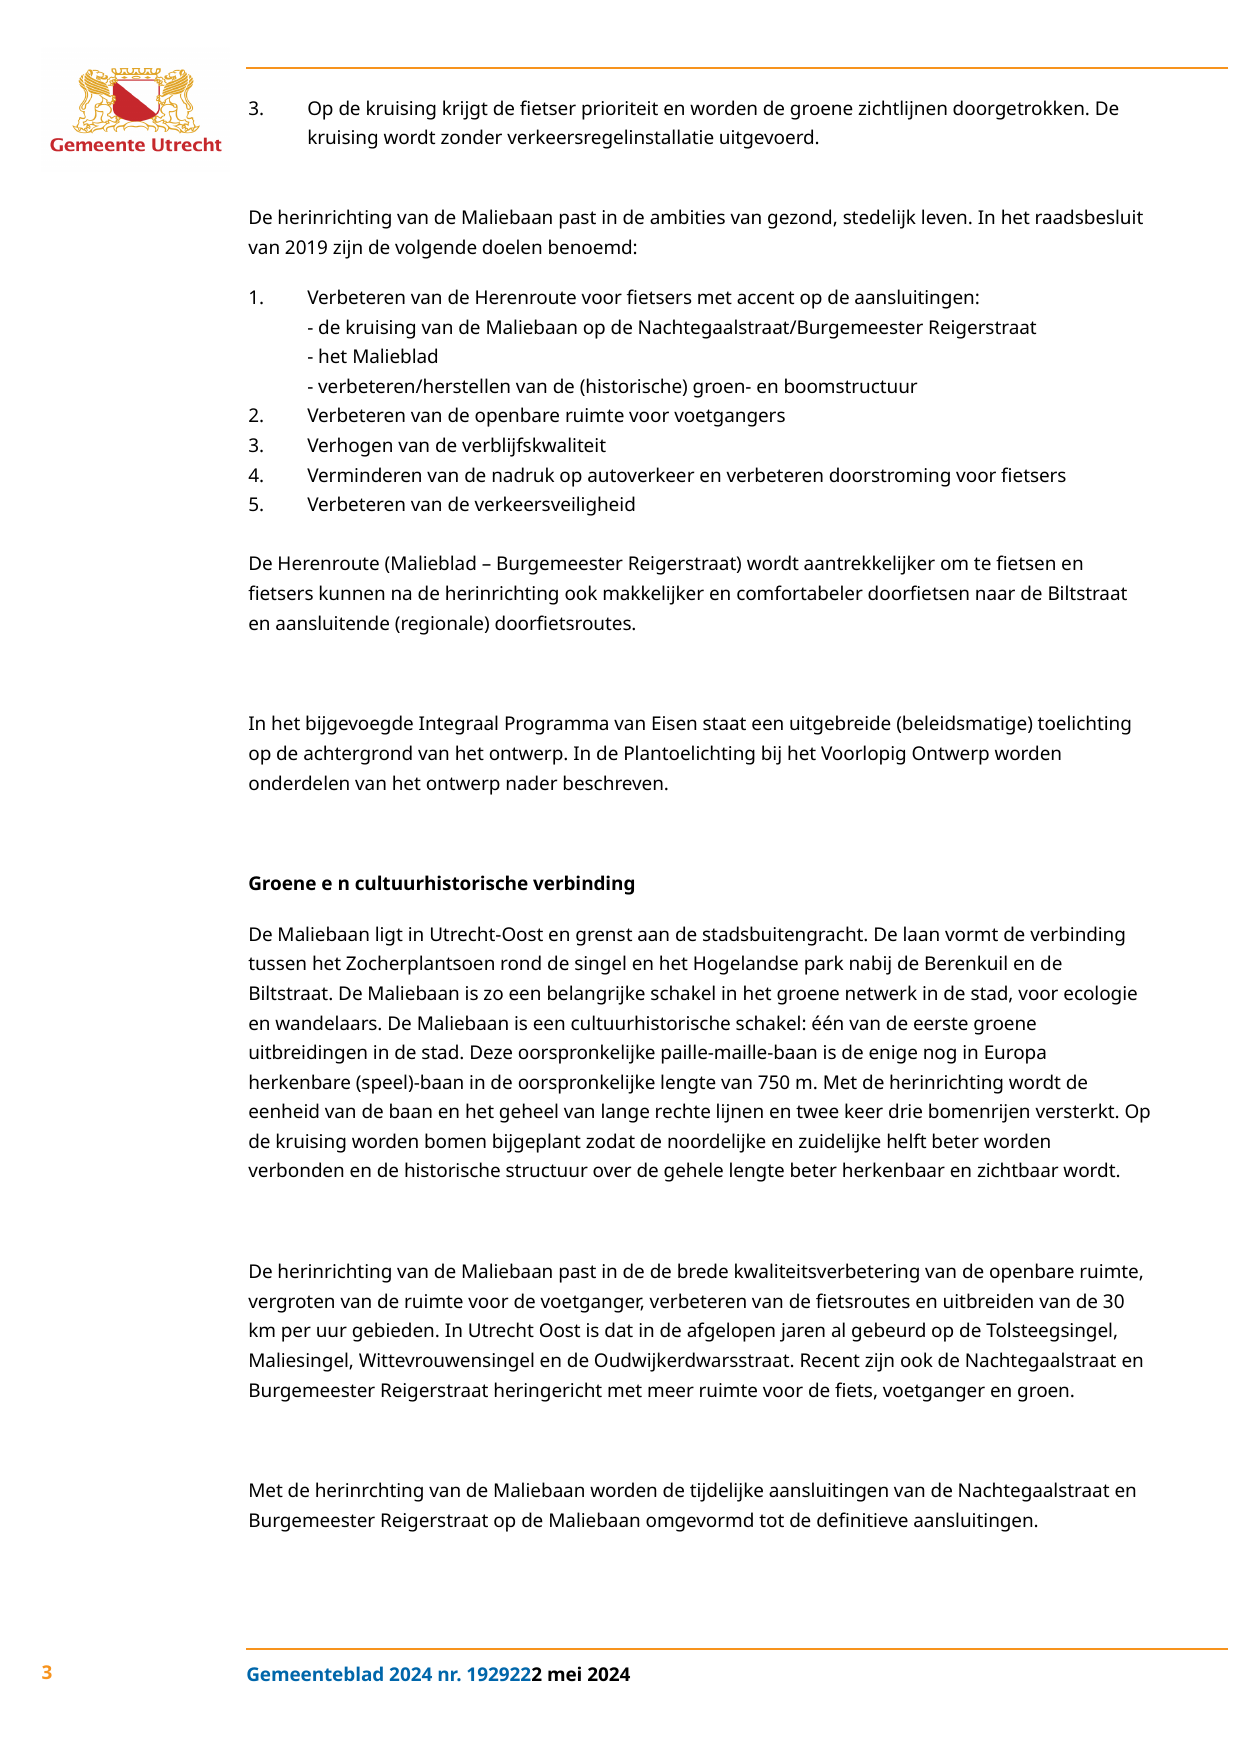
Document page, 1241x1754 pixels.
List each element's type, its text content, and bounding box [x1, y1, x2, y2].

text De herinrichting van de Maliebaan past in de ambities van gezond, stedelijk leven. In het raadsbesluit van 2019 zijn de volgende doelen benoemd: [248, 204, 1152, 260]
list Verminderen van de nadruk op autoverkeer en verbeteren doorstroming voor fietsers [248, 462, 1152, 488]
list - de kruising van de Maliebaan op de Nachtegaalstraat/Burgemeester Reigerstraat [248, 314, 1152, 340]
text Met de herinrchting van de Maliebaan worden de tijdelijke aansluitingen van de Nachtegaalstraat en Burgemeester Reigerstraat op de Maliebaan omgevormd tot de definitieve aansluitingen. [248, 1478, 1152, 1533]
list Verhogen van de verblijfskwaliteit [248, 432, 1152, 458]
list Verbeteren van de Herenroute voor fietsers met accent op de aansluitingen: [248, 284, 1152, 310]
list - verbeteren/herstellen van de (historische) groen- en boomstructuur [248, 373, 1152, 399]
text De herinrichting van de Maliebaan past in de de brede kwaliteitsverbetering van de openbare ruimte, vergroten van de ruimte voor de voetganger, verbeteren van de fietsroutes en uitbreiden van de 30 km per uur gebieden. In Utrecht Oost is dat in de afgelopen jaren al gebeurd op de Tolsteegsingel, Maliesingel, Wittevrouwensingel en de Oudwijkerdwarsstraat. Recent zijn ook de Nachtegaalstraat en Burgemeester Reigerstraat heringericht met meer ruimte voor de fiets, voetganger en groen. [248, 1258, 1152, 1403]
list Verbeteren van de openbare ruimte voor voetgangers [248, 403, 1152, 428]
text De Herenroute (Malieblad – Burgemeester Reigerstraat) wordt aantrekkelijker om te fietsen en fietsers kunnen na de herinrichting ook makkelijker en comfortabeler doorfietsen naar de Biltstraat en aansluitende (regionale) doorfietsroutes. [248, 551, 1152, 636]
text Groene e n cultuurhistorische verbinding [248, 871, 1152, 896]
list - het Malieblad [248, 343, 1152, 369]
picture [41, 47, 231, 172]
list Verbeteren van de verkeersveiligheid [248, 491, 1152, 517]
list Op de kruising krijgt de fietser prioriteit en worden de groene zichtlijnen doorgetrokken. De kruising wordt zonder verkeersregelinstallatie uitgevoerd. [248, 95, 1152, 150]
text De Maliebaan ligt in Utrecht-Oost en grenst aan de stadsbuitengracht. De laan vormt de verbinding tussen het Zocherplantsoen rond de singel en het Hogelandse park nabij de Berenkuil en de Biltstraat. De Maliebaan is zo een belangrijke schakel in het groene netwerk in de stad, voor ecologie en wandelaars. De Maliebaan is een cultuurhistorische schakel: één van de eerste groene uitbreidingen in de stad. Deze oorspronkelijke paille-maille-baan is de enige nog in Europa herkenbare (speel)-baan in de oorspronkelijke lengte van 750 m. Met de herinrichting wordt de eenheid van de baan en het geheel van lange rechte lijnen en twee keer drie bomenrijen versterkt. Op de kruising worden bomen bijgeplant zodat de noordelijke en zuidelijke helft beter worden verbonden en de historische structuur over de gehele lengte beter herkenbaar en zichtbaar wordt. [248, 921, 1152, 1183]
text In het bijgevoegde Integraal Programma van Eisen staat een uitgebreide (beleidsmatige) toelichting op de achtergrond van het ontwerp. In de Plantoelichting bij het Voorlopig Ontwerp worden onderdelen van het ontwerp nader beschreven. [248, 711, 1152, 796]
